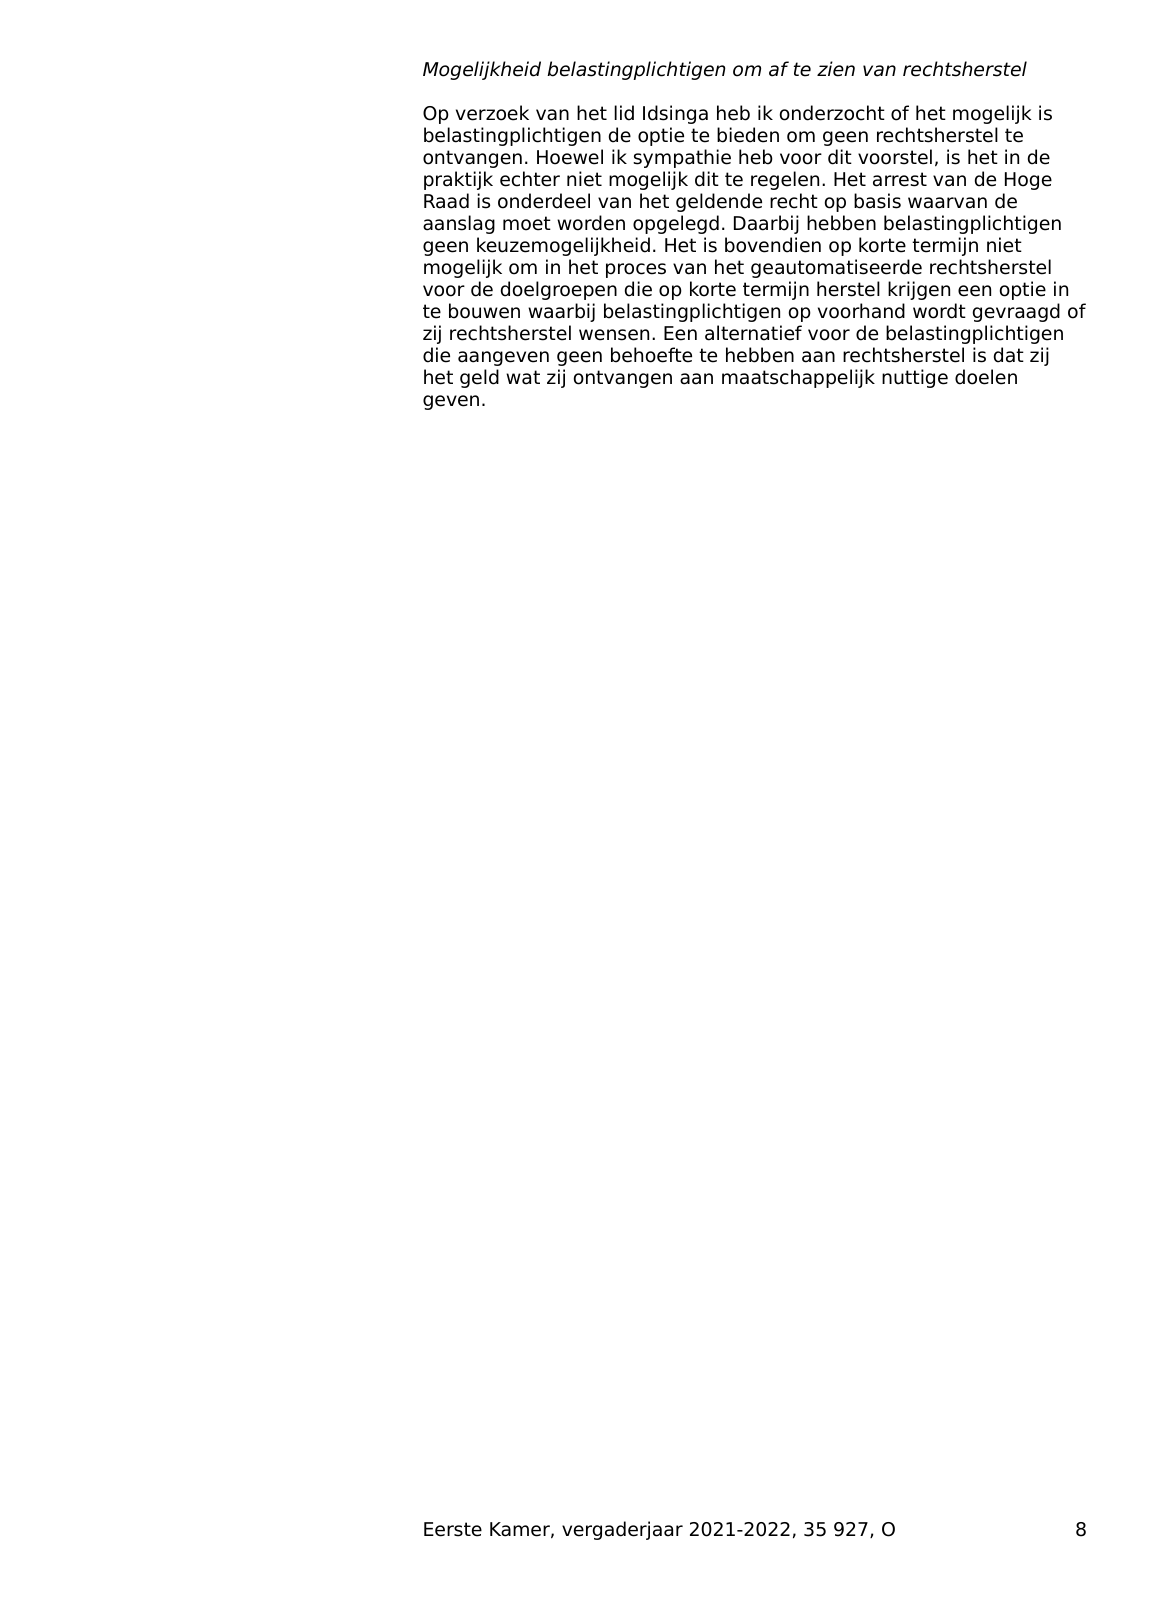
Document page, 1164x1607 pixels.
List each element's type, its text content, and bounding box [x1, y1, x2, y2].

text Op verzoek van het lid Idsinga heb ik onderzocht of het mogelijk is belastingplichtigen de optie te bieden om geen rechtsherstel te ontvangen. Hoewel ik sympathie heb voor dit voorstel, is het in de praktijk echter niet mogelijk dit te regelen. Het arrest van de Hoge Raad is onderdeel van het geldende recht op basis waarvan de aanslag moet worden opgelegd. Daarbij hebben belastingplichtigen geen keuzemogelijkheid. Het is bovendien op korte termijn niet mogelijk om in het proces van het geautomatiseerde rechtsherstel voor de doelgroepen die op korte termijn herstel krijgen een optie in te bouwen waarbij belastingplichtigen op voorhand wordt gevraagd of zij rechtsherstel wensen. Een alternatief voor de belastingplichtigen die aangeven geen behoefte te hebben aan rechtsherstel is dat zij het geld wat zij ontvangen aan maatschappelijk nuttige doelen geven. [422, 103, 1087, 411]
subtitle Mogelijkheid belastingplichtigen om af te zien van rechtsherstel [422, 59, 1087, 81]
